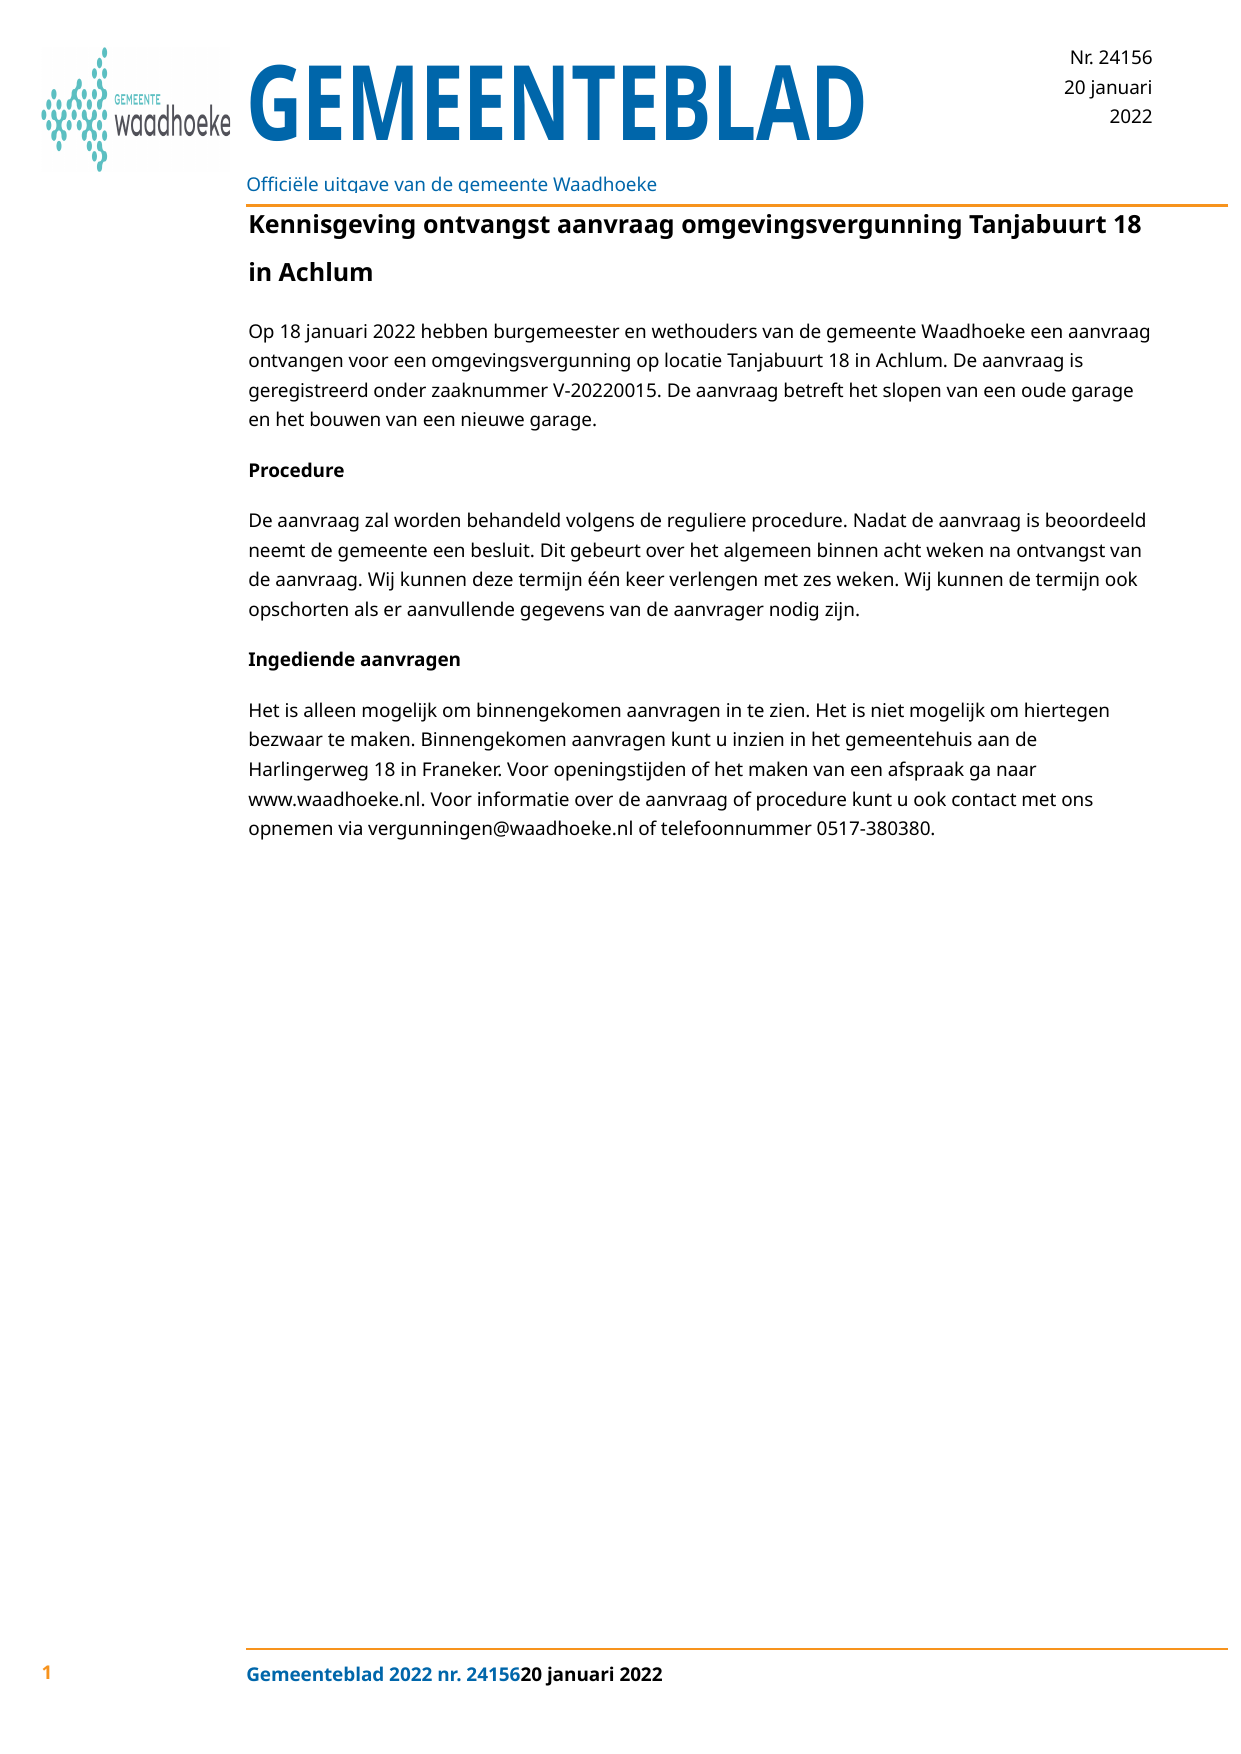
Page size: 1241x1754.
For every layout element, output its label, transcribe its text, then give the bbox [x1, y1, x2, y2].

text Op 18 januari 2022 hebben burgemeester en wethouders van de gemeente Waadhoeke een aanvraag ontvangen voor een omgevingsvergunning op locatie Tanjabuurt 18 in Achlum. De aanvraag is geregistreerd onder zaaknummer V-20220015. De aanvraag betreft het slopen van een oude garage en het bouwen van een nieuwe garage. [248, 318, 1152, 432]
picture [41, 47, 231, 172]
text De aanvraag zal worden behandeld volgens de reguliere procedure. Nadat de aanvraag is beoordeeld neemt de gemeente een besluit. Dit gebeurt over het algemeen binnen acht weken na ontvangst van de aanvraag. Wij kunnen deze termijn één keer verlengen met zes weken. Wij kunnen de termijn ook opschorten als er aanvullende gegevens van de aanvrager nodig zijn. [248, 507, 1152, 622]
text Ingediende aanvragen [248, 647, 1152, 672]
text Kennisgeving ontvangst aanvraag omgevingsvergunning Tanjabuurt 18 in Achlum [248, 207, 1152, 288]
text Het is alleen mogelijk om binnengekomen aanvragen in te zien. Het is niet mogelijk om hiertegen bezwaar te maken. Binnengekomen aanvragen kunt u inzien in het gemeentehuis aan de Harlingerweg 18 in Franeker. Voor openingstijden of het maken van een afspraak ga naar www.waadhoeke.nl. Voor informatie over de aanvraag of procedure kunt u ook contact met ons opnemen via vergunningen@waadhoeke.nl of telefoonnummer 0517-380380. [248, 697, 1152, 841]
text Procedure [248, 457, 1152, 483]
